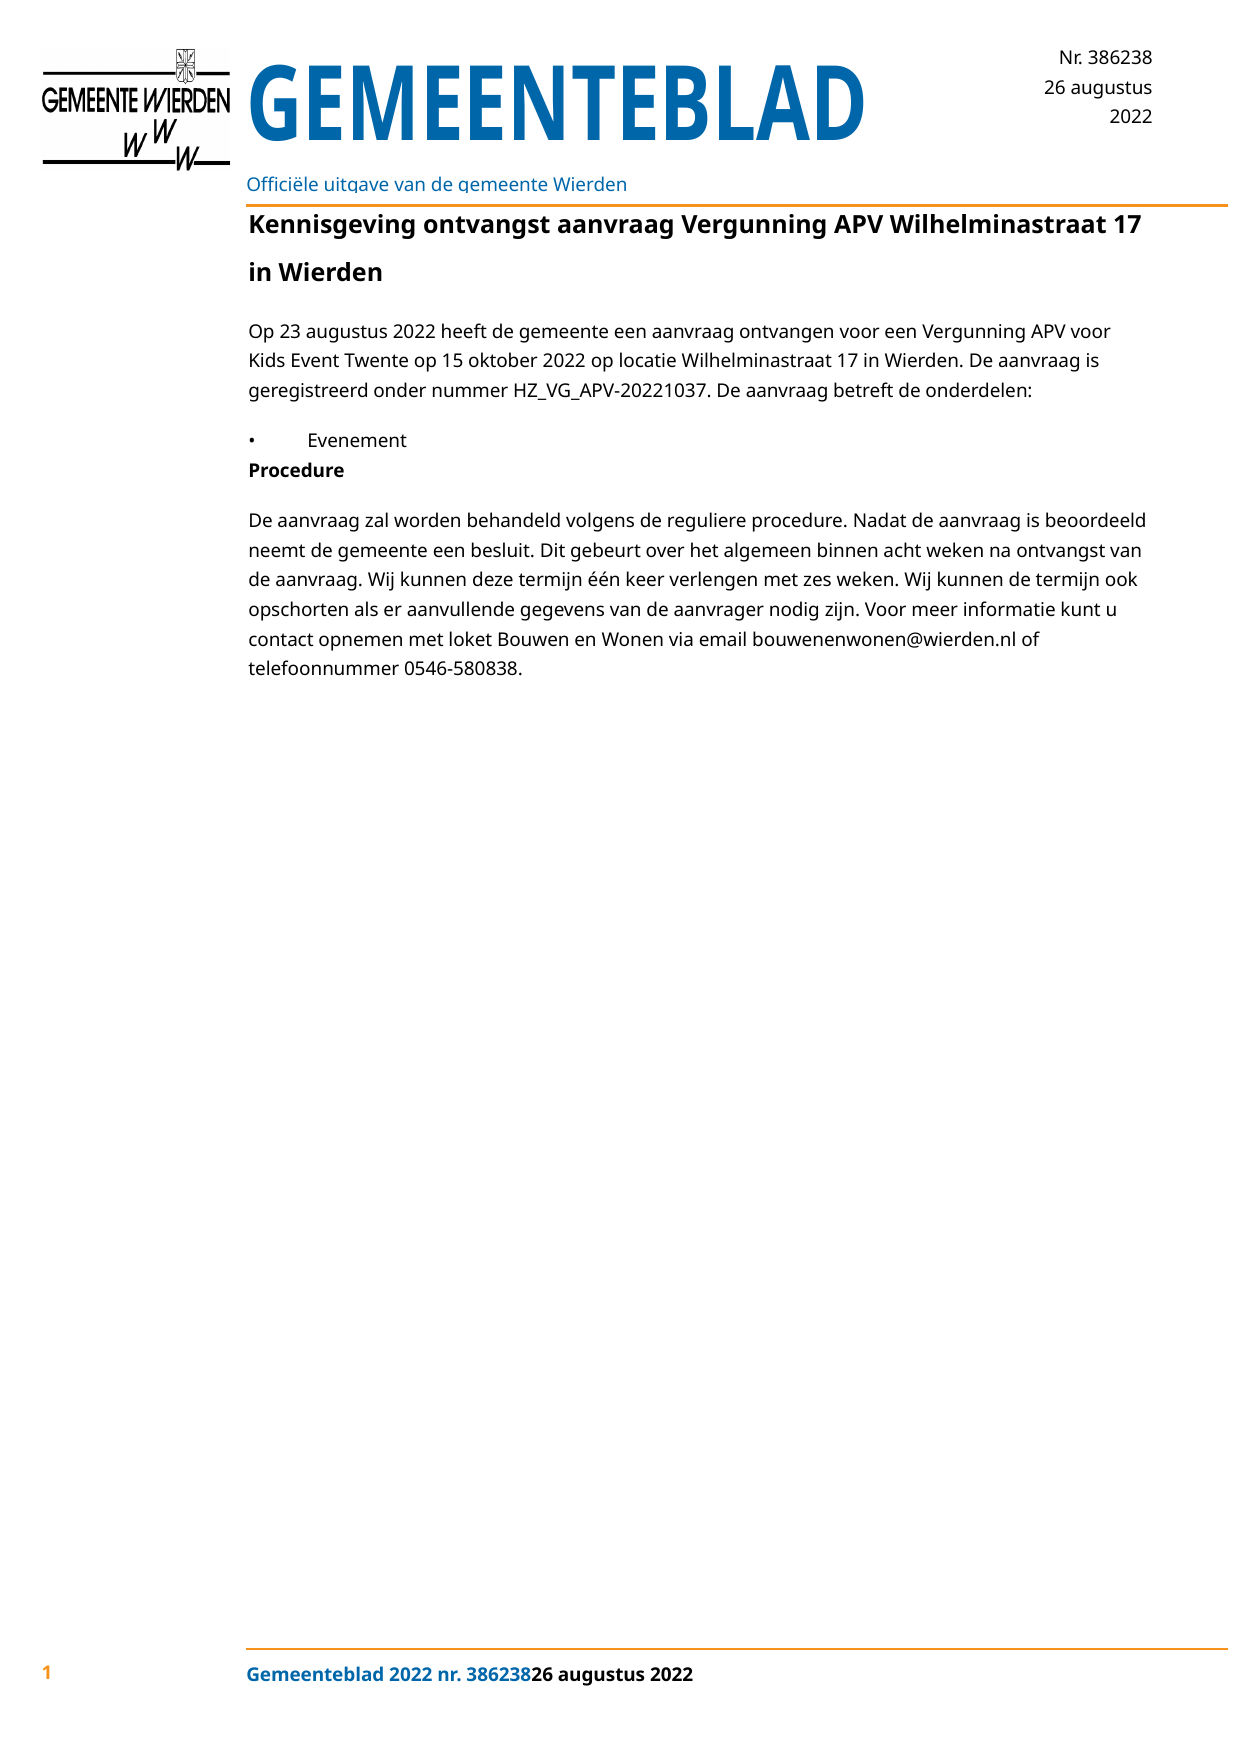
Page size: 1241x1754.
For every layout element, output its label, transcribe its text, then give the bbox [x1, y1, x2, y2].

text De aanvraag zal worden behandeld volgens de reguliere procedure. Nadat de aanvraag is beoordeeld neemt de gemeente een besluit. Dit gebeurt over het algemeen binnen acht weken na ontvangst van de aanvraag. Wij kunnen deze termijn één keer verlengen met zes weken. Wij kunnen de termijn ook opschorten als er aanvullende gegevens van de aanvrager nodig zijn. Voor meer informatie kunt u contact opnemen met loket Bouwen en Wonen via email bouwenenwonen@wierden.nl of telefoonnummer 0546-580838. [248, 507, 1152, 681]
picture [41, 47, 231, 172]
text Procedure [248, 457, 1152, 483]
list Evenement [248, 427, 1152, 453]
text Op 23 augustus 2022 heeft de gemeente een aanvraag ontvangen voor een Vergunning APV voor Kids Event Twente op 15 oktober 2022 op locatie Wilhelminastraat 17 in Wierden. De aanvraag is geregistreerd onder nummer HZ_VG_APV-20221037. De aanvraag betreft de onderdelen: [248, 318, 1152, 403]
text Kennisgeving ontvangst aanvraag Vergunning APV Wilhelminastraat 17 in Wierden [248, 207, 1152, 288]
